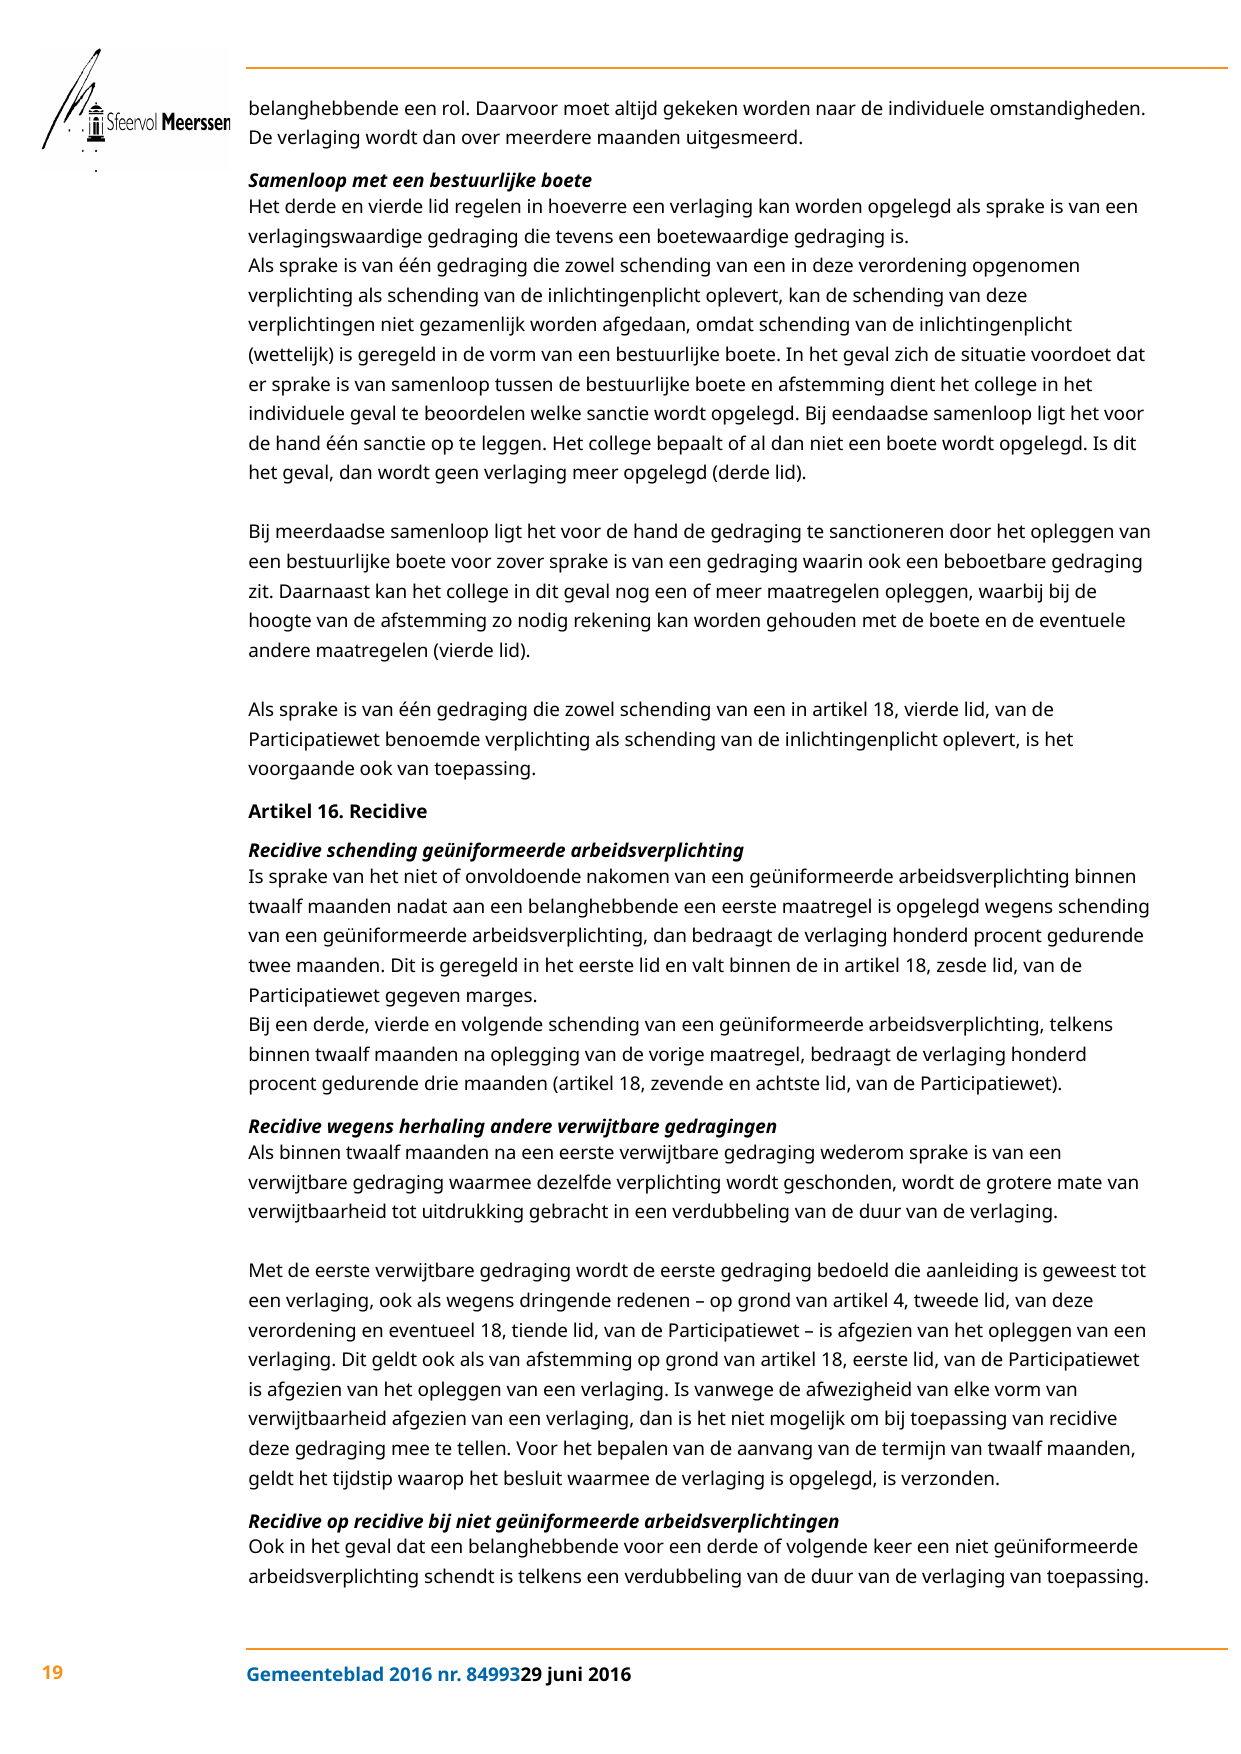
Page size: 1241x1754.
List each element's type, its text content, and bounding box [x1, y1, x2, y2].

text belanghebbende een rol. Daarvoor moet altijd gekeken worden naar de individuele omstandigheden. De verlaging wordt dan over meerdere maanden uitgesmeerd. [248, 95, 1152, 150]
text Recidive schending geüniformeerde arbeidsverplichting [248, 838, 1152, 863]
text Ook in het geval dat een belanghebbende voor een derde of volgende keer een niet geüniformeerde arbeidsverplichting schendt is telkens een verdubbeling van de duur van de verlaging van toepassing. [248, 1534, 1152, 1589]
text Recidive wegens herhaling andere verwijtbare gedragingen [248, 1114, 1152, 1139]
text Als binnen twaalf maanden na een eerste verwijtbare gedraging wederom sprake is van een verwijtbare gedraging waarmee dezelfde verplichting wordt geschonden, wordt de grotere mate van verwijtbaarheid tot uitdrukking gebracht in een verdubbeling van de duur van de verlaging. [248, 1139, 1152, 1224]
text Als sprake is van één gedraging die zowel schending van een in deze verordening opgenomen verplichting als schending van de inlichtingenplicht oplevert, kan de schending van deze verplichtingen niet gezamenlijk worden afgedaan, omdat schending van de inlichtingenplicht (wettelijk) is geregeld in de vorm van een bestuurlijke boete. In het geval zich de situatie voordoet dat er sprake is van samenloop tussen de bestuurlijke boete en afstemming dient het college in het individuele geval te beoordelen welke sanctie wordt opgelegd. Bij eendaadse samenloop ligt het voor de hand één sanctie op te leggen. Het college bepaalt of al dan niet een boete wordt opgelegd. Is dit het geval, dan wordt geen verlaging meer opgelegd (derde lid). [248, 252, 1152, 485]
text Is sprake van het niet of onvoldoende nakomen van een geüniformeerde arbeidsverplichting binnen twaalf maanden nadat aan een belanghebbende een eerste maatregel is opgelegd wegens schending van een geüniformeerde arbeidsverplichting, dan bedraagt de verlaging honderd procent gedurende twee maanden. Dit is geregeld in het eerste lid en valt binnen de in artikel 18, zesde lid, van de Participatiewet gegeven marges. [248, 863, 1152, 1007]
text Artikel 16. Recidive [248, 798, 1152, 824]
text Bij meerdaadse samenloop ligt het voor de hand de gedraging te sanctioneren door het opleggen van een bestuurlijke boete voor zover sprake is van een gedraging waarin ook een beboetbare gedraging zit. Daarnaast kan het college in dit geval nog een of meer maatregelen opleggen, waarbij bij de hoogte van de afstemming zo nodig rekening kan worden gehouden met de boete en de eventuele andere maatregelen (vierde lid). [248, 519, 1152, 663]
text Recidive op recidive bij niet geüniformeerde arbeidsverplichtingen [248, 1508, 1152, 1534]
text Met de eerste verwijtbare gedraging wordt de eerste gedraging bedoeld die aanleiding is geweest tot een verlaging, ook als wegens dringende redenen – op grond van artikel 4, tweede lid, van deze verordening en eventueel 18, tiende lid, van de Participatiewet – is afgezien van het opleggen van een verlaging. Dit geldt ook als van afstemming op grond van artikel 18, eerste lid, van de Participatiewet is afgezien van het opleggen van een verlaging. Is vanwege de afwezigheid van elke vorm van verwijtbaarheid afgezien van een verlaging, dan is het niet mogelijk om bij toepassing van recidive deze gedraging mee te tellen. Voor het bepalen van de aanvang van de termijn van twaalf maanden, geldt het tijdstip waarop het besluit waarmee de verlaging is opgelegd, is verzonden. [248, 1258, 1152, 1491]
picture [41, 47, 231, 172]
text Samenloop met een bestuurlijke boete [248, 167, 1152, 193]
text Het derde en vierde lid regelen in hoeverre een verlaging kan worden opgelegd als sprake is van een verlagingswaardige gedraging die tevens een boetewaardige gedraging is. [248, 193, 1152, 248]
text Bij een derde, vierde en volgende schending van een geüniformeerde arbeidsverplichting, telkens binnen twaalf maanden na oplegging van de vorige maatregel, bedraagt de verlaging honderd procent gedurende drie maanden (artikel 18, zevende en achtste lid, van de Participatiewet). [248, 1011, 1152, 1096]
text Als sprake is van één gedraging die zowel schending van een in artikel 18, vierde lid, van de Participatiewet benoemde verplichting als schending van de inlichtingenplicht oplevert, is het voorgaande ook van toepassing. [248, 696, 1152, 781]
